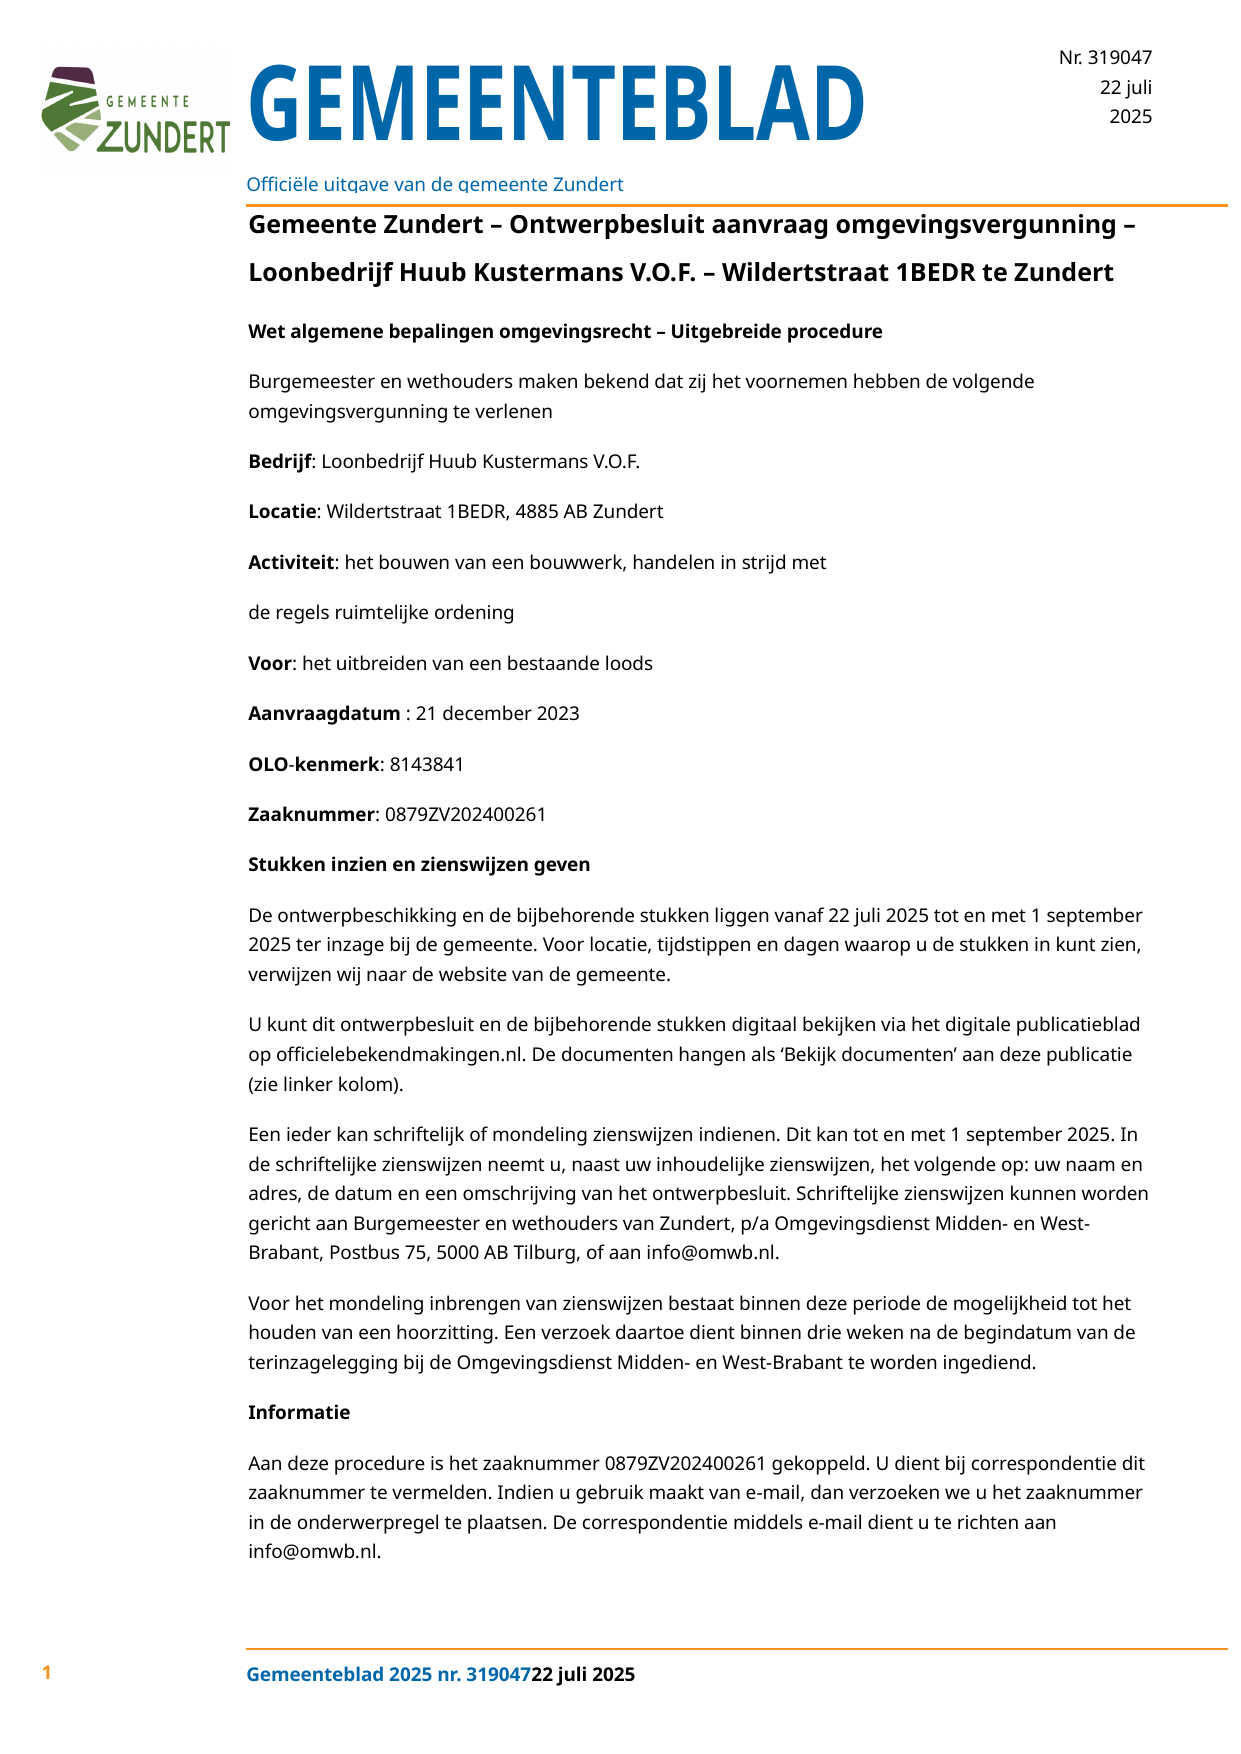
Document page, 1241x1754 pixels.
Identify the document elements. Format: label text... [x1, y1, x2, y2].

text Bedrijf: Loonbedrijf Huub Kustermans V.O.F. [248, 448, 1152, 474]
text Aan deze procedure is het zaaknummer 0879ZV202400261 gekoppeld. U dient bij correspondentie dit zaaknummer te vermelden. Indien u gebruik maakt van e-mail, dan verzoeken we u het zaaknummer in de onderwerpregel te plaatsen. De correspondentie middels e-mail dient u te richten aan info@omwb.nl. [248, 1450, 1152, 1564]
text Gemeente Zundert – Ontwerpbesluit aanvraag omgevingsvergunning – Loonbedrijf Huub Kustermans V.O.F. – Wildertstraat 1BEDR te Zundert [248, 207, 1152, 288]
text Burgemeester en wethouders maken bekend dat zij het voornemen hebben de volgende omgevingsvergunning te verlenen [248, 368, 1152, 424]
text Activiteit: het bouwen van een bouwwerk, handelen in strijd met [248, 549, 1152, 575]
text Een ieder kan schriftelijk of mondeling zienswijzen indienen. Dit kan tot en met 1 september 2025. In de schriftelijke zienswijzen neemt u, naast uw inhoudelijke zienswijzen, het volgende op: uw naam en adres, de datum en een omschrijving van het ontwerpbesluit. Schriftelijke zienswijzen kunnen worden gericht aan Burgemeester en wethouders van Zundert, p/a Omgevingsdienst Midden- en West-Brabant, Postbus 75, 5000 AB Tilburg, of aan info@omwb.nl. [248, 1121, 1152, 1265]
text Informatie [248, 1399, 1152, 1425]
text De ontwerpbeschikking en de bijbehorende stukken liggen vanaf 22 juli 2025 tot en met 1 september 2025 ter inzage bij de gemeente. Voor locatie, tijdstippen en dagen waarop u de stukken in kunt zien, verwijzen wij naar de website van de gemeente. [248, 902, 1152, 987]
text U kunt dit ontwerpbesluit en de bijbehorende stukken digitaal bekijken via het digitale publicatieblad op officielebekendmakingen.nl. De documenten hangen als ‘Bekijk documenten’ aan deze publicatie (zie linker kolom). [248, 1012, 1152, 1097]
picture [41, 47, 231, 172]
text Aanvraagdatum : 21 december 2023 [248, 700, 1152, 726]
text OLO-kenmerk: 8143841 [248, 751, 1152, 777]
text Voor het mondeling inbrengen van zienswijzen bestaat binnen deze periode de mogelijkheid tot het houden van een hoorzitting. Een verzoek daartoe dient binnen drie weken na de begindatum van de terinzagelegging bij de Omgevingsdienst Midden- en West-Brabant te worden ingediend. [248, 1290, 1152, 1375]
text Zaaknummer: 0879ZV202400261 [248, 801, 1152, 827]
text Stukken inzien en zienswijzen geven [248, 852, 1152, 877]
text de regels ruimtelijke ordening [248, 599, 1152, 625]
text Voor: het uitbreiden van een bestaande loods [248, 650, 1152, 676]
text Wet algemene bepalingen omgevingsrecht – Uitgebreide procedure [248, 318, 1152, 344]
text Locatie: Wildertstraat 1BEDR, 4885 AB Zundert [248, 499, 1152, 524]
